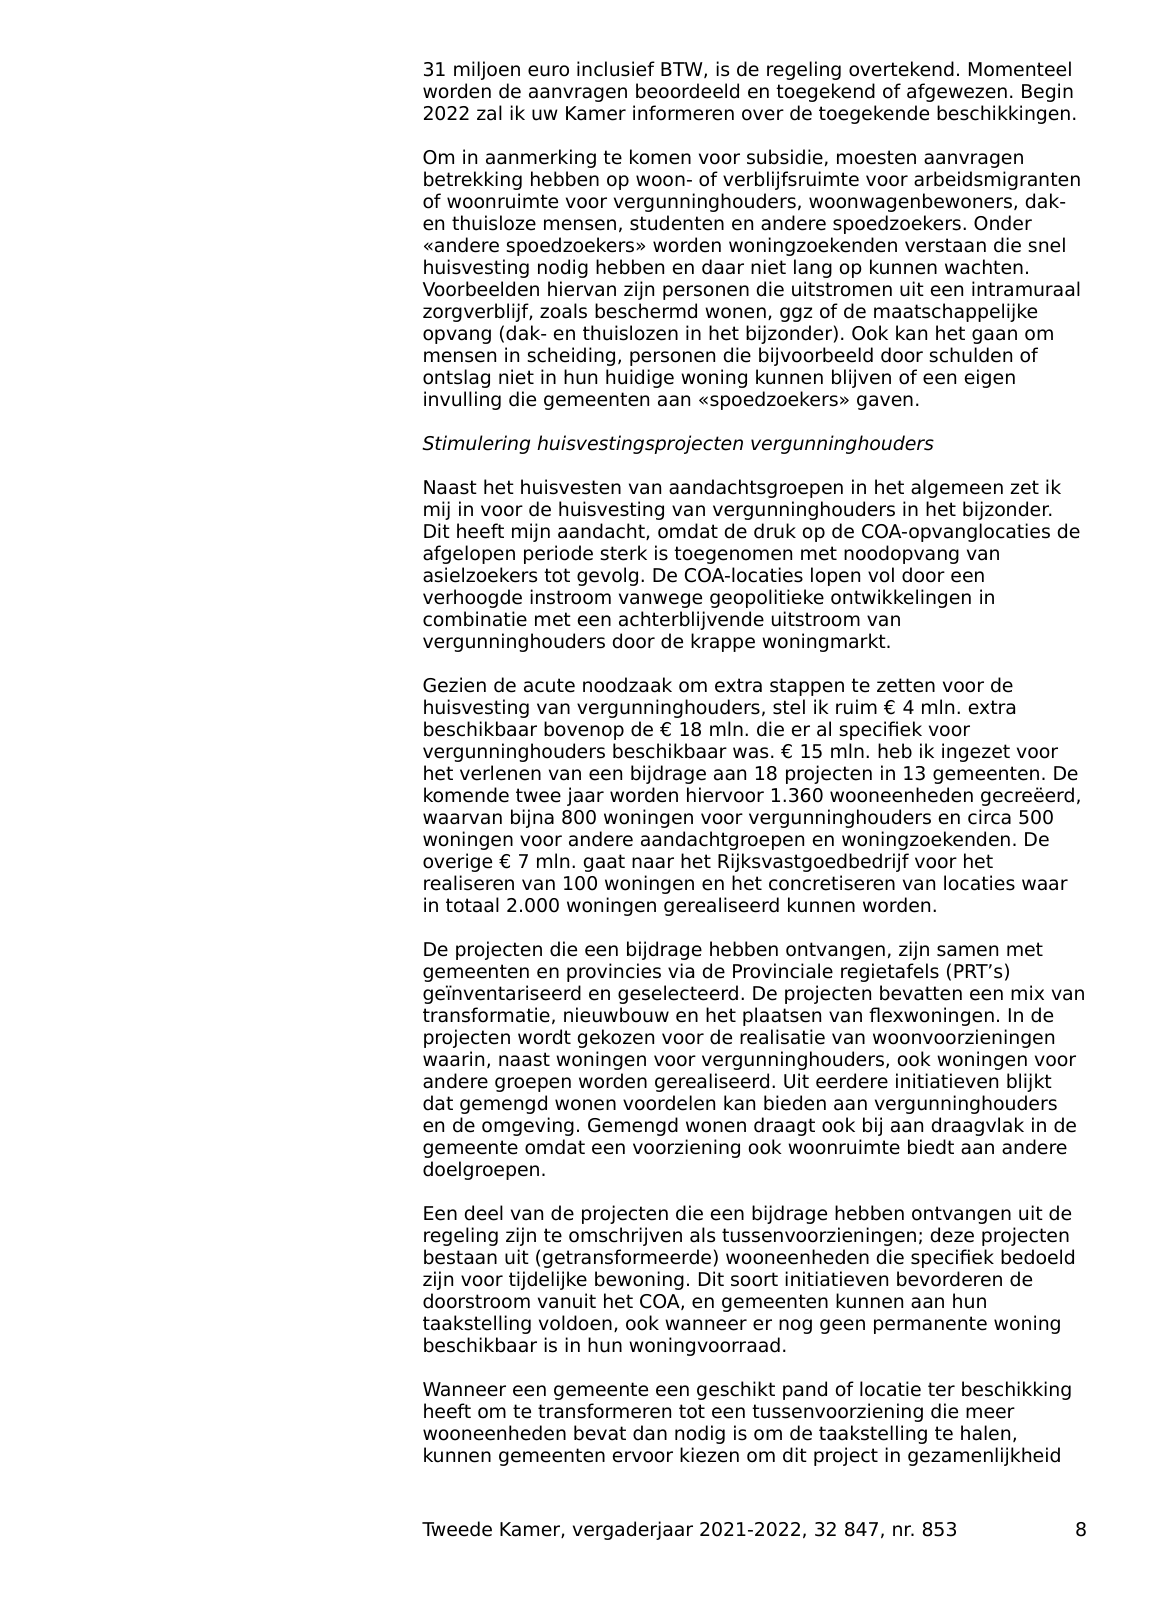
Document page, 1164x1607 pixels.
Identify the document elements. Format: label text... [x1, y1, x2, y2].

text 31 miljoen euro inclusief BTW, is de regeling overtekend. Momenteel worden de aanvragen beoordeeld en toegekend of afgewezen. Begin 2022 zal ik uw Kamer informeren over de toegekende beschikkingen. [422, 59, 1087, 125]
subtitle Stimulering huisvestingsprojecten vergunninghouders [422, 433, 1087, 455]
text Wanneer een gemeente een geschikt pand of locatie ter beschikking heeft om te transformeren tot een tussenvoorziening die meer wooneenheden bevat dan nodig is om de taakstelling te halen, kunnen gemeenten ervoor kiezen om dit project in gezamenlijkheid [422, 1379, 1087, 1467]
text Naast het huisvesten van aandachtsgroepen in het algemeen zet ik mij in voor de huisvesting van vergunninghouders in het bijzonder. Dit heeft mijn aandacht, omdat de druk op de COA-opvanglocaties de afgelopen periode sterk is toegenomen met noodopvang van asielzoekers tot gevolg. De COA-locaties lopen vol door een verhoogde instroom vanwege geopolitieke ontwikkelingen in combinatie met een achterblijvende uitstroom van vergunninghouders door de krappe woningmarkt. [422, 477, 1087, 653]
text Gezien de acute noodzaak om extra stappen te zetten voor de huisvesting van vergunninghouders, stel ik ruim € 4 mln. extra beschikbaar bovenop de € 18 mln. die er al specifiek voor vergunninghouders beschikbaar was. € 15 mln. heb ik ingezet voor het verlenen van een bijdrage aan 18 projecten in 13 gemeenten. De komende twee jaar worden hiervoor 1.360 wooneenheden gecreëerd, waarvan bijna 800 woningen voor vergunninghouders en circa 500 woningen voor andere aandachtgroepen en woningzoekenden. De overige € 7 mln. gaat naar het Rijksvastgoedbedrijf voor het realiseren van 100 woningen en het concretiseren van locaties waar in totaal 2.000 woningen gerealiseerd kunnen worden. [422, 675, 1087, 917]
text Om in aanmerking te komen voor subsidie, moesten aanvragen betrekking hebben op woon- of verblijfsruimte voor arbeidsmigranten of woonruimte voor vergunninghouders, woonwagenbewoners, dak- en thuisloze mensen, studenten en andere spoedzoekers. Onder «andere spoedzoekers» worden woningzoekenden verstaan die snel huisvesting nodig hebben en daar niet lang op kunnen wachten. Voorbeelden hiervan zijn personen die uitstromen uit een intramuraal zorgverblijf, zoals beschermd wonen, ggz of de maatschappelijke opvang (dak- en thuislozen in het bijzonder). Ook kan het gaan om mensen in scheiding, personen die bijvoorbeeld door schulden of ontslag niet in hun huidige woning kunnen blijven of een eigen invulling die gemeenten aan «spoedzoekers» gaven. [422, 147, 1087, 411]
text Een deel van de projecten die een bijdrage hebben ontvangen uit de regeling zijn te omschrijven als tussenvoorzieningen; deze projecten bestaan uit (getransformeerde) wooneenheden die specifiek bedoeld zijn voor tijdelijke bewoning. Dit soort initiatieven bevorderen de doorstroom vanuit het COA, en gemeenten kunnen aan hun taakstelling voldoen, ook wanneer er nog geen permanente woning beschikbaar is in hun woningvoorraad. [422, 1203, 1087, 1357]
text De projecten die een bijdrage hebben ontvangen, zijn samen met gemeenten en provincies via de Provinciale regietafels (PRT’s) geïnventariseerd en geselecteerd. De projecten bevatten een mix van transformatie, nieuwbouw en het plaatsen van flexwoningen. In de projecten wordt gekozen voor de realisatie van woonvoorzieningen waarin, naast woningen voor vergunninghouders, ook woningen voor andere groepen worden gerealiseerd. Uit eerdere initiatieven blijkt dat gemengd wonen voordelen kan bieden aan vergunninghouders en de omgeving. Gemengd wonen draagt ook bij aan draagvlak in de gemeente omdat een voorziening ook woonruimte biedt aan andere doelgroepen. [422, 939, 1087, 1181]
